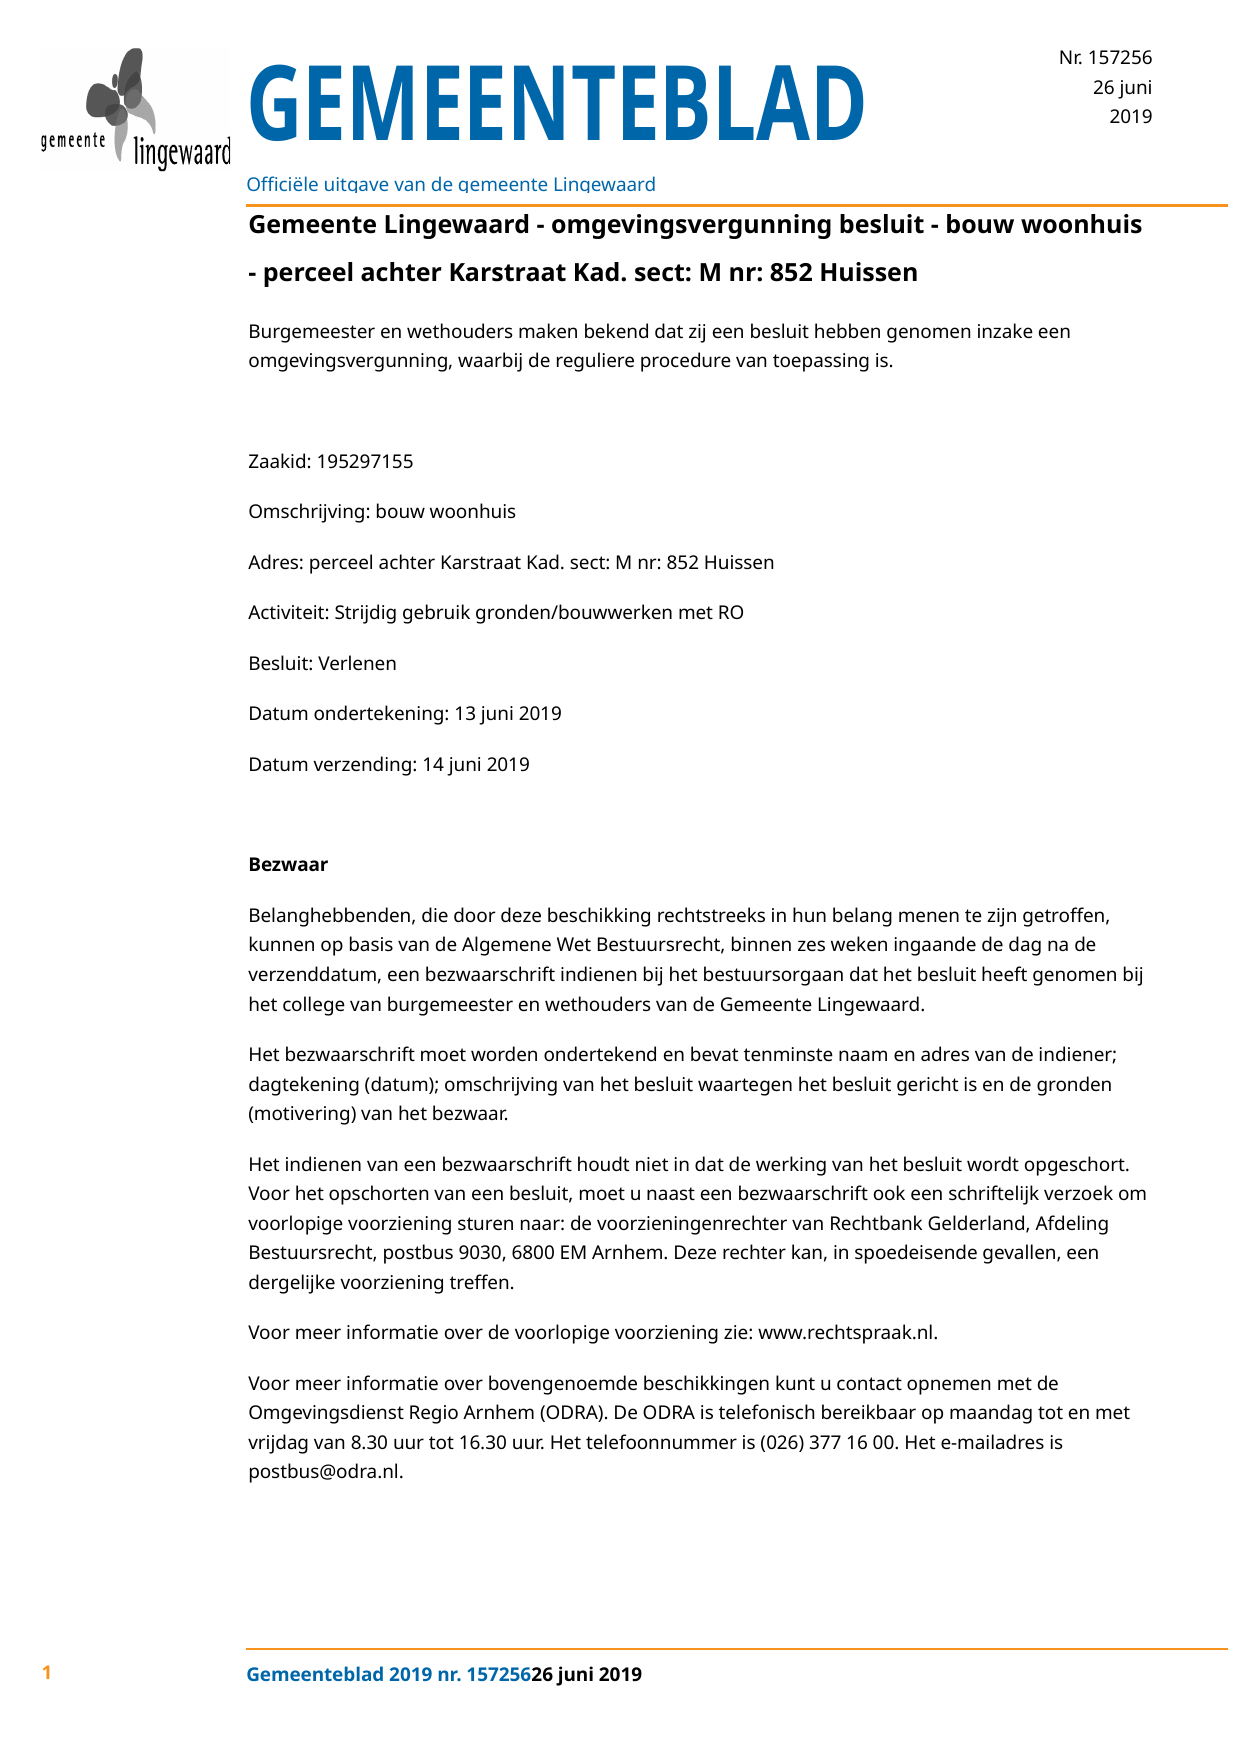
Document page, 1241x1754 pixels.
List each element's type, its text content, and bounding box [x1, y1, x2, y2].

text Datum ondertekening: 13 juni 2019 [248, 700, 1152, 726]
text Bezwaar [248, 852, 1152, 877]
text Datum verzending: 14 juni 2019 [248, 751, 1152, 777]
text Zaakid: 195297155 [248, 448, 1152, 474]
text Het bezwaarschrift moet worden ondertekend en bevat tenminste naam en adres van de indiener; dagtekening (datum); omschrijving van het besluit waartegen het besluit gericht is en de gronden (motivering) van het bezwaar. [248, 1041, 1152, 1126]
text Adres: perceel achter Karstraat Kad. sect: M nr: 852 Huissen [248, 549, 1152, 575]
text Burgemeester en wethouders maken bekend dat zij een besluit hebben genomen inzake een omgevingsvergunning, waarbij de reguliere procedure van toepassing is. [248, 318, 1152, 373]
text Belanghebbenden, die door deze beschikking rechtstreeks in hun belang menen te zijn getroffen, kunnen op basis van de Algemene Wet Bestuursrecht, binnen zes weken ingaande de dag na de verzenddatum, een bezwaarschrift indienen bij het bestuursorgaan dat het besluit heeft genomen bij het college van burgemeester en wethouders van de Gemeente Lingewaard. [248, 902, 1152, 1017]
picture [41, 47, 231, 172]
text Omschrijving: bouw woonhuis [248, 499, 1152, 524]
text Het indienen van een bezwaarschrift houdt niet in dat de werking van het besluit wordt opgeschort. Voor het opschorten van een besluit, moet u naast een bezwaarschrift ook een schriftelijk verzoek om voorlopige voorziening sturen naar: de voorzieningenrechter van Rechtbank Gelderland, Afdeling Bestuursrecht, postbus 9030, 6800 EM Arnhem. Deze rechter kan, in spoedeisende gevallen, een dergelijke voorziening treffen. [248, 1151, 1152, 1295]
text Besluit: Verlenen [248, 650, 1152, 676]
text Voor meer informatie over de voorlopige voorziening zie: www.rechtspraak.nl. [248, 1319, 1152, 1345]
text Activiteit: Strijdig gebruik gronden/bouwwerken met RO [248, 599, 1152, 625]
text Gemeente Lingewaard - omgevingsvergunning besluit - bouw woonhuis - perceel achter Karstraat Kad. sect: M nr: 852 Huissen [248, 207, 1152, 288]
text Voor meer informatie over bovengenoemde beschikkingen kunt u contact opnemen met de Omgevingsdienst Regio Arnhem (ODRA). De ODRA is telefonisch bereikbaar op maandag tot en met vrijdag van 8.30 uur tot 16.30 uur. Het telefoonnummer is (026) 377 16 00. Het e-mailadres is postbus@odra.nl. [248, 1370, 1152, 1484]
